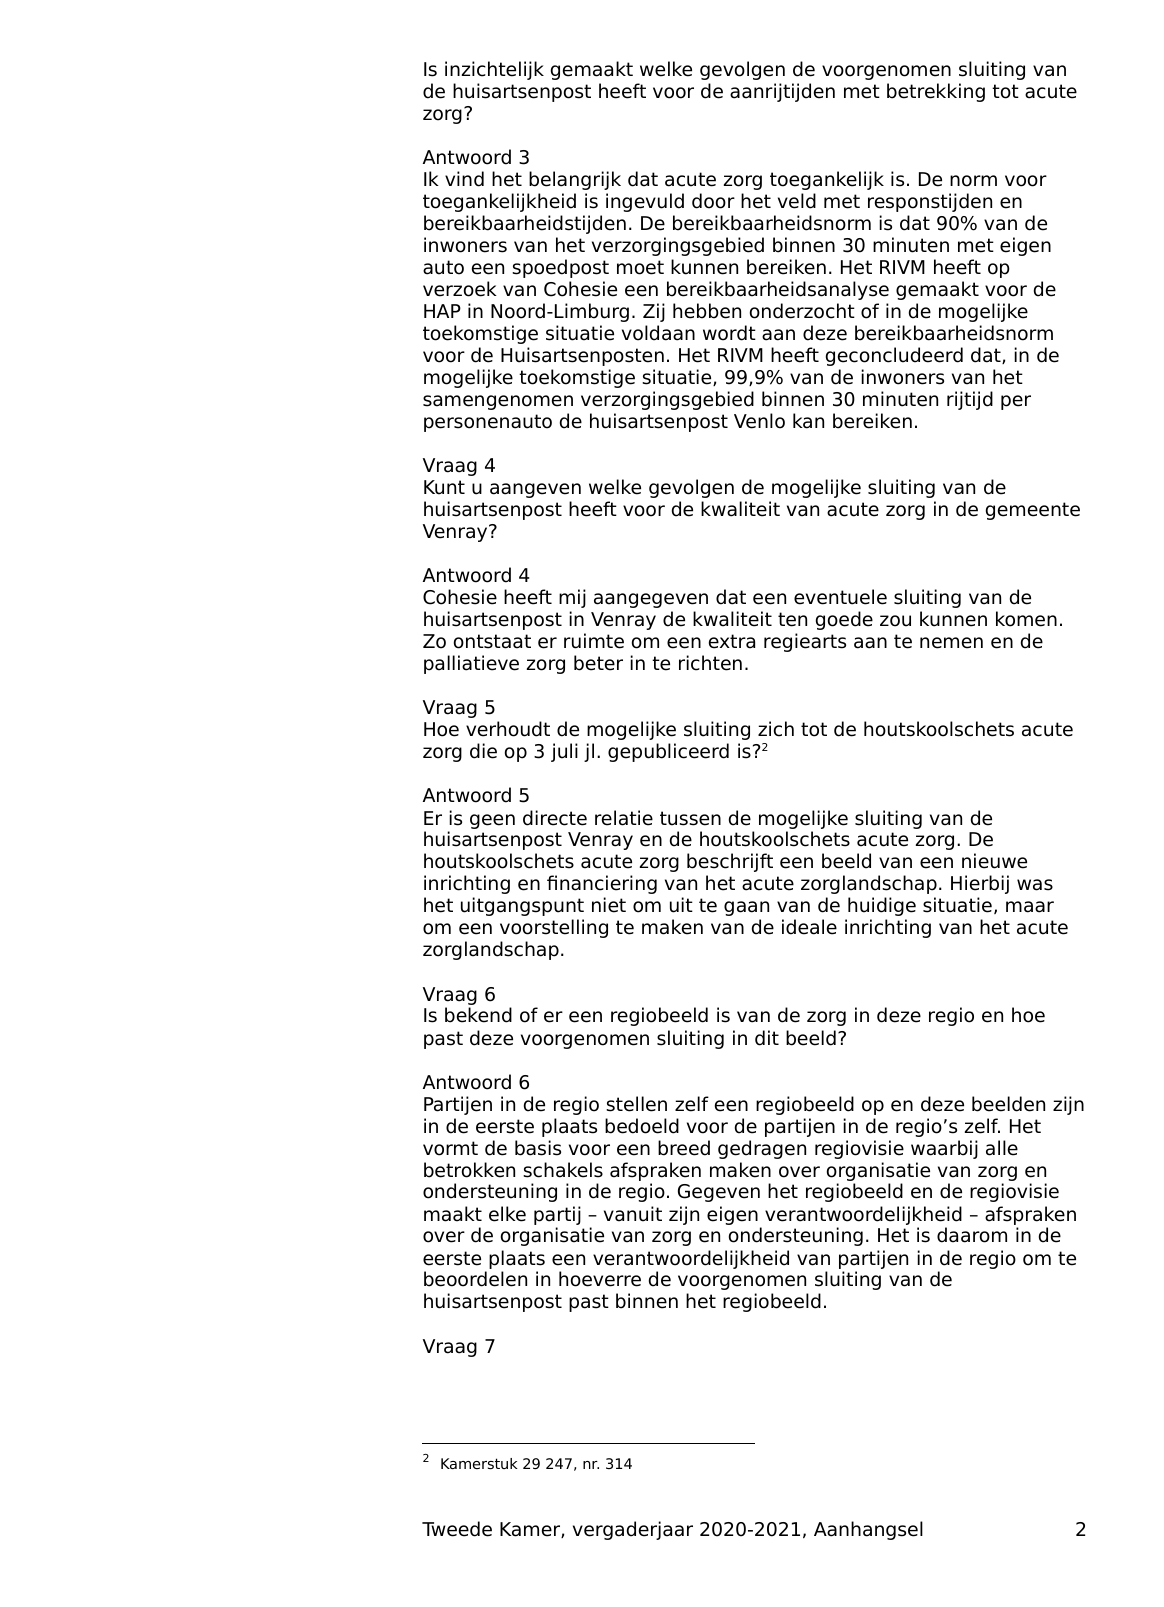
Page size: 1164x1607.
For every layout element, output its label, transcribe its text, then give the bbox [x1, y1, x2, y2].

text Is bekend of er een regiobeeld is van de zorg in deze regio en hoe past deze voorgenomen sluiting in dit beeld? [422, 1005, 1087, 1049]
text Hoe verhoudt de mogelijke sluiting zich tot de houtskoolschets acute zorg die op 3 juli jl. gepubliceerd is? [422, 719, 1087, 763]
text Ik vind het belangrijk dat acute zorg toegankelijk is. De norm voor toegankelijkheid is ingevuld door het veld met responstijden en bereikbaarheidstijden. De bereikbaarheidsnorm is dat 90% van de inwoners van het verzorgingsgebied binnen 30 minuten met eigen auto een spoedpost moet kunnen bereiken. Het RIVM heeft op verzoek van Cohesie een bereikbaarheidsanalyse gemaakt voor de HAP in Noord-Limburg. Zij hebben onderzocht of in de mogelijke toekomstige situatie voldaan wordt aan deze bereikbaarheidsnorm voor de Huisartsenposten. Het RIVM heeft geconcludeerd dat, in de mogelijke toekomstige situatie, 99,9% van de inwoners van het samengenomen verzorgingsgebied binnen 30 minuten rijtijd per personenauto de huisartsenpost Venlo kan bereiken. [422, 169, 1087, 433]
text Antwoord 4 [422, 565, 1087, 587]
text Kamerstuk 29 247, nr. 314 [422, 1452, 1087, 1474]
text Is inzichtelijk gemaakt welke gevolgen de voorgenomen sluiting van de huisartsenpost heeft voor de aanrijtijden met betrekking tot acute zorg? [422, 59, 1087, 125]
text Vraag 4 [422, 455, 1087, 477]
text Antwoord 3 [422, 147, 1087, 169]
text Antwoord 5 [422, 785, 1087, 807]
text Vraag 6 [422, 983, 1087, 1005]
text Cohesie heeft mij aangegeven dat een eventuele sluiting van de huisartsenpost in Venray de kwaliteit ten goede zou kunnen komen. Zo ontstaat er ruimte om een extra regiearts aan te nemen en de palliatieve zorg beter in te richten. [422, 587, 1087, 675]
text Partijen in de regio stellen zelf een regiobeeld op en deze beelden zijn in de eerste plaats bedoeld voor de partijen in de regio’s zelf. Het vormt de basis voor een breed gedragen regiovisie waarbij alle betrokken schakels afspraken maken over organisatie van zorg en ondersteuning in de regio. Gegeven het regiobeeld en de regiovisie maakt elke partij – vanuit zijn eigen verantwoordelijkheid – afspraken over de organisatie van zorg en ondersteuning. Het is daarom in de eerste plaats een verantwoordelijkheid van partijen in de regio om te beoordelen in hoeverre de voorgenomen sluiting van de huisartsenpost past binnen het regiobeeld. [422, 1093, 1087, 1313]
text Er is geen directe relatie tussen de mogelijke sluiting van de huisartsenpost Venray en de houtskoolschets acute zorg. De houtskoolschets acute zorg beschrijft een beeld van een nieuwe inrichting en financiering van het acute zorglandschap. Hierbij was het uitgangspunt niet om uit te gaan van de huidige situatie, maar om een voorstelling te maken van de ideale inrichting van het acute zorglandschap. [422, 807, 1087, 961]
text Antwoord 6 [422, 1072, 1087, 1093]
text Vraag 5 [422, 697, 1087, 719]
text Kunt u aangeven welke gevolgen de mogelijke sluiting van de huisartsenpost heeft voor de kwaliteit van acute zorg in de gemeente Venray? [422, 477, 1087, 543]
text Vraag 7 [422, 1336, 1087, 1357]
